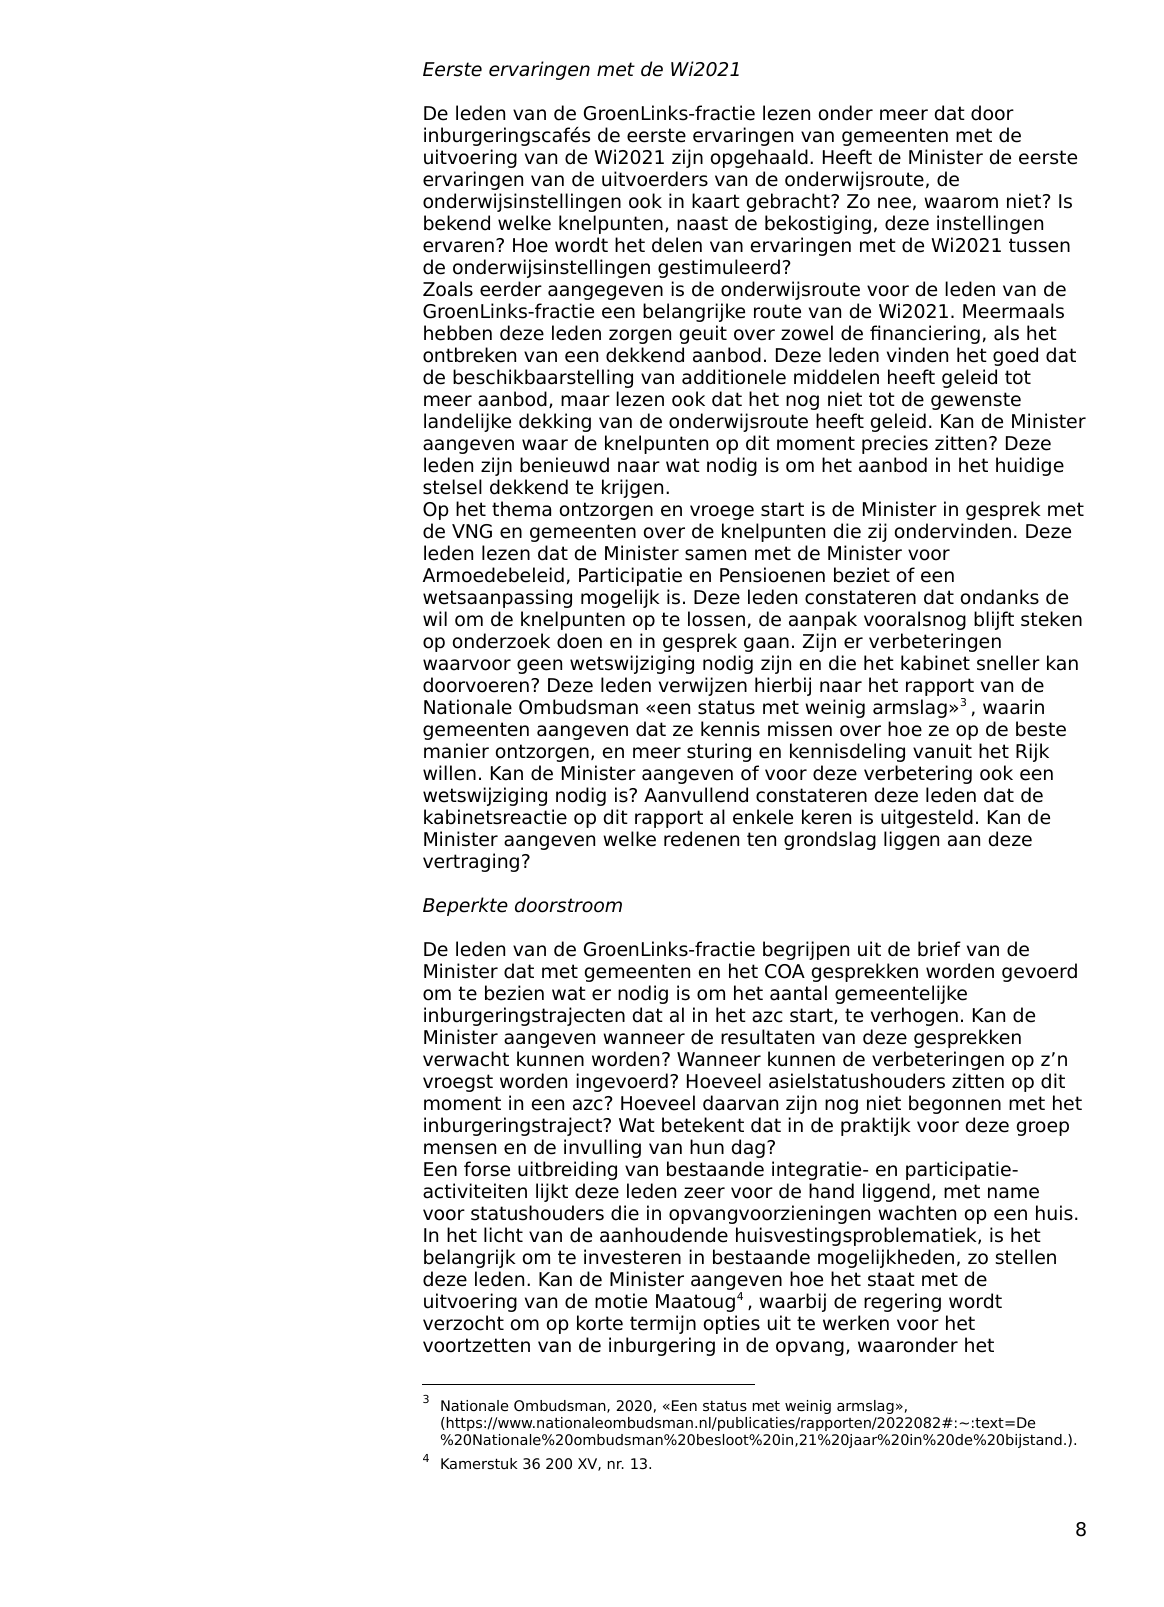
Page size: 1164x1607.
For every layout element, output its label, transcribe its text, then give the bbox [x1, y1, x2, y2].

text Zoals eerder aangegeven is de onderwijsroute voor de leden van de GroenLinks-fractie een belangrijke route van de Wi2021. Meermaals hebben deze leden zorgen geuit over zowel de financiering, als het ontbreken van een dekkend aanbod. Deze leden vinden het goed dat de beschikbaarstelling van additionele middelen heeft geleid tot meer aanbod, maar lezen ook dat het nog niet tot de gewenste landelijke dekking van de onderwijsroute heeft geleid. Kan de Minister aangeven waar de knelpunten op dit moment precies zitten? Deze leden zijn benieuwd naar wat nodig is om het aanbod in het huidige stelsel dekkend te krijgen. [422, 279, 1087, 499]
text Kamerstuk 36 200 XV, nr. 13. [422, 1452, 1087, 1474]
text Op het thema ontzorgen en vroege start is de Minister in gesprek met de VNG en gemeenten over de knelpunten die zij ondervinden. Deze leden lezen dat de Minister samen met de Minister voor Armoedebeleid, Participatie en Pensioenen beziet of een wetsaanpassing mogelijk is. Deze leden constateren dat ondanks de wil om de knelpunten op te lossen, de aanpak vooralsnog blijft steken op onderzoek doen en in gesprek gaan. Zijn er verbeteringen waarvoor geen wetswijziging nodig zijn en die het kabinet sneller kan doorvoeren? Deze leden verwijzen hierbij naar het rapport van de Nationale Ombudsman «een status met weinig armslag», waarin gemeenten aangeven dat ze kennis missen over hoe ze op de beste manier ontzorgen, en meer sturing en kennisdeling vanuit het Rijk willen. Kan de Minister aangeven of voor deze verbetering ook een wetswijziging nodig is? Aanvullend constateren deze leden dat de kabinetsreactie op dit rapport al enkele keren is uitgesteld. Kan de Minister aangeven welke redenen ten grondslag liggen aan deze vertraging? [422, 499, 1087, 872]
text Een forse uitbreiding van bestaande integratie- en participatie-activiteiten lijkt deze leden zeer voor de hand liggend, met name voor statushouders die in opvangvoorzieningen wachten op een huis. In het licht van de aanhoudende huisvestingsproblematiek, is het belangrijk om te investeren in bestaande mogelijkheden, zo stellen deze leden. Kan de Minister aangeven hoe het staat met de uitvoering van de motie Maatoug, waarbij de regering wordt verzocht om op korte termijn opties uit te werken voor het voortzetten van de inburgering in de opvang, waaronder het [422, 1159, 1087, 1356]
text Nationale Ombudsman, 2020, «Een status met weinig armslag», (https://www.nationaleombudsman.nl/publicaties/rapporten/2022082#:~:text=De%20Nationale%20ombudsman%20besloot%20in,21%20jaar%20in%20de%20bijstand.). [422, 1393, 1087, 1449]
text De leden van de GroenLinks-fractie begrijpen uit de brief van de Minister dat met gemeenten en het COA gesprekken worden gevoerd om te bezien wat er nodig is om het aantal gemeentelijke inburgeringstrajecten dat al in het azc start, te verhogen. Kan de Minister aangeven wanneer de resultaten van deze gesprekken verwacht kunnen worden? Wanneer kunnen de verbeteringen op z’n vroegst worden ingevoerd? Hoeveel asielstatushouders zitten op dit moment in een azc? Hoeveel daarvan zijn nog niet begonnen met het inburgeringstraject? Wat betekent dat in de praktijk voor deze groep mensen en de invulling van hun dag? [422, 939, 1087, 1159]
text De leden van de GroenLinks-fractie lezen onder meer dat door inburgeringscafés de eerste ervaringen van gemeenten met de uitvoering van de Wi2021 zijn opgehaald. Heeft de Minister de eerste ervaringen van de uitvoerders van de onderwijsroute, de onderwijsinstellingen ook in kaart gebracht? Zo nee, waarom niet? Is bekend welke knelpunten, naast de bekostiging, deze instellingen ervaren? Hoe wordt het delen van ervaringen met de Wi2021 tussen de onderwijsinstellingen gestimuleerd? [422, 103, 1087, 279]
subtitle Eerste ervaringen met de Wi2021 [422, 59, 1087, 81]
subtitle Beperkte doorstroom [422, 895, 1087, 917]
